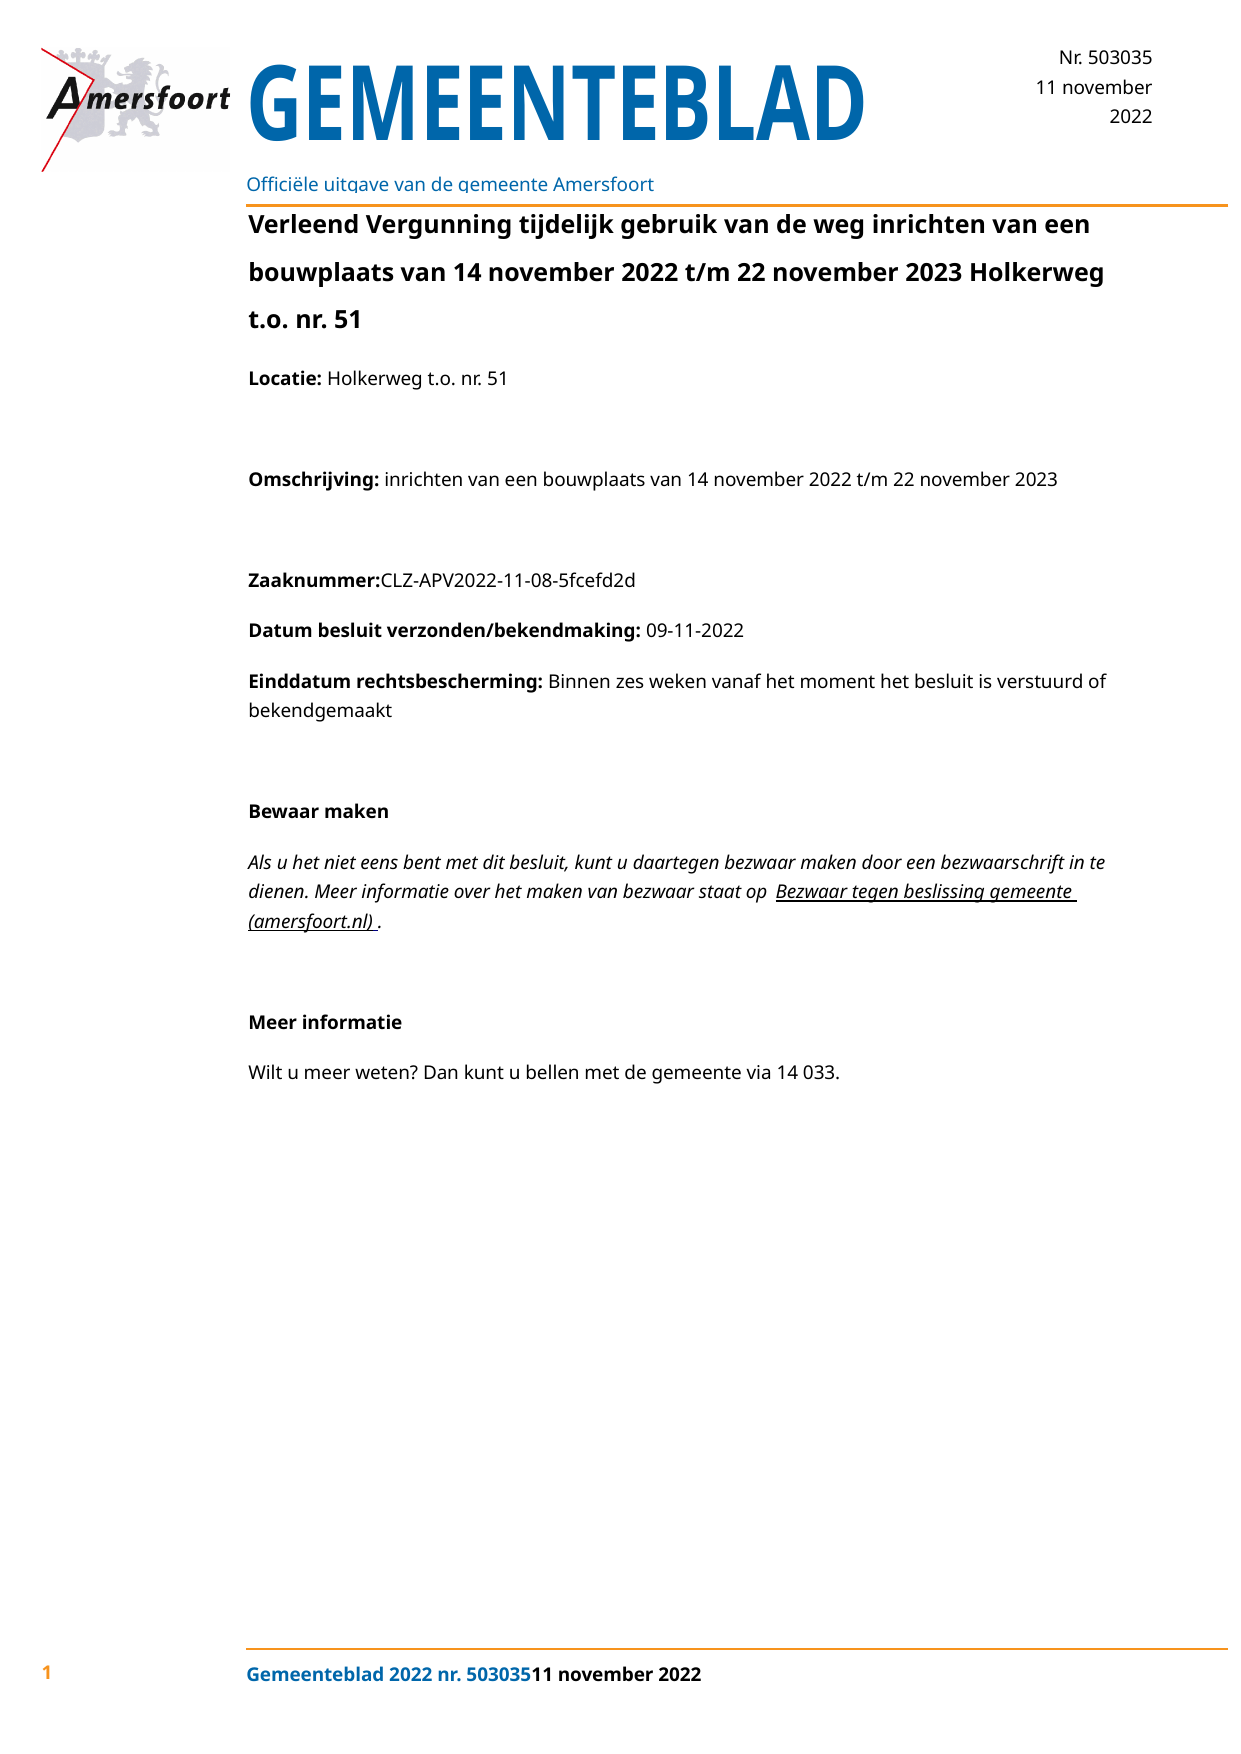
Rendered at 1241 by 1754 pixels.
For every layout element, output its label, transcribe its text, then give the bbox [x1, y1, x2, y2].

text Locatie: Holkerweg t.o. nr. 51 [248, 366, 1152, 391]
text Verleend Vergunning tijdelijk gebruik van de weg inrichten van een bouwplaats van 14 november 2022 t/m 22 november 2023 Holkerweg t.o. nr. 51 [248, 207, 1152, 336]
text Wilt u meer weten? Dan kunt u bellen met de gemeente via 14 033. [248, 1059, 1152, 1085]
text Datum besluit verzonden/bekendmaking: 09-11-2022 [248, 618, 1152, 643]
text Zaaknummer:CLZ-APV2022-11-08-5fcefd2d [248, 567, 1152, 593]
text Bewaar maken [248, 798, 1152, 824]
text Einddatum rechtsbescherming: Binnen zes weken vanaf het moment het besluit is verstuurd of bekendgemaakt [248, 668, 1152, 723]
text Meer informatie [248, 1009, 1152, 1034]
text Omschrijving: inrichten van een bouwplaats van 14 november 2022 t/m 22 november 2023 [248, 466, 1152, 492]
text Als u het niet eens bent met dit besluit, kunt u daartegen bezwaar maken door een bezwaarschrift in te dienen. Meer informatie over het maken van bezwaar staat op Bezwaar tegen beslissing gemeente (amersfoort.nl) . [248, 849, 1152, 934]
picture [41, 47, 231, 172]
